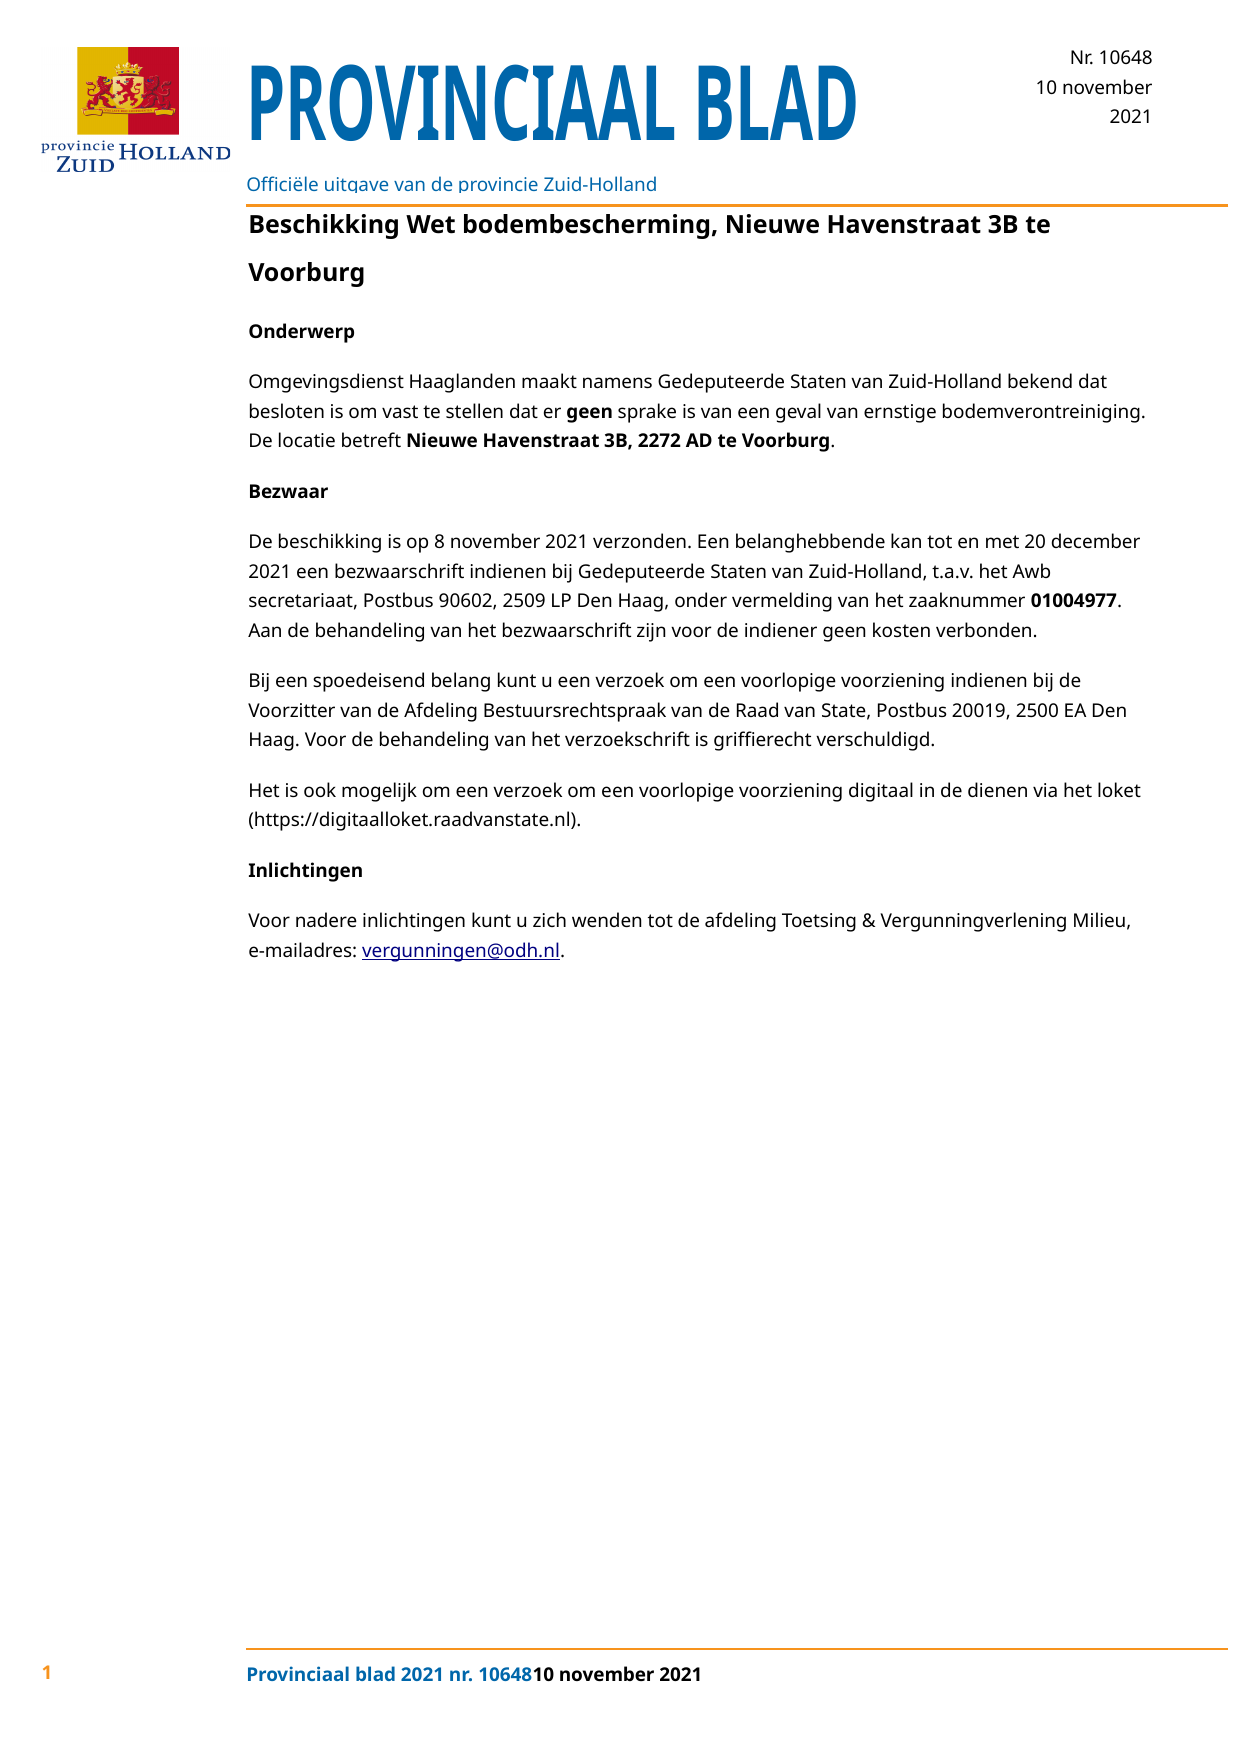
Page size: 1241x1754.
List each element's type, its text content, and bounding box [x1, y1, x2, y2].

text Voor nadere inlichtingen kunt u zich wenden tot de afdeling Toetsing & Vergunningverlening Milieu, e-mailadres: vergunningen@odh.nl. [248, 907, 1152, 963]
text Omgevingsdienst Haaglanden maakt namens Gedeputeerde Staten van Zuid-Holland bekend dat besloten is om vast te stellen dat er geen sprake is van een geval van ernstige bodemverontreiniging. De locatie betreft Nieuwe Havenstraat 3B, 2272 AD te Voorburg. [248, 368, 1152, 453]
text Onderwerp [248, 318, 1152, 344]
picture [41, 47, 231, 172]
text Inlichtingen [248, 857, 1152, 883]
text De beschikking is op 8 november 2021 verzonden. Een belanghebbende kan tot en met 20 december 2021 een bezwaarschrift indienen bij Gedeputeerde Staten van Zuid-Holland, t.a.v. het Awb secretariaat, Postbus 90602, 2509 LP Den Haag, onder vermelding van het zaaknummer 01004977. Aan de behandeling van het bezwaarschrift zijn voor de indiener geen kosten verbonden. [248, 528, 1152, 643]
text Bij een spoedeisend belang kunt u een verzoek om een voorlopige voorziening indienen bij de Voorzitter van de Afdeling Bestuursrechtspraak van de Raad van State, Postbus 20019, 2500 EA Den Haag. Voor de behandeling van het verzoekschrift is griffierecht verschuldigd. [248, 667, 1152, 752]
text Beschikking Wet bodembescherming, Nieuwe Havenstraat 3B te Voorburg [248, 207, 1152, 288]
text Bezwaar [248, 478, 1152, 504]
text Het is ook mogelijk om een verzoek om een voorlopige voorziening digitaal in de dienen via het loket (https://digitaalloket.raadvanstate.nl). [248, 777, 1152, 832]
